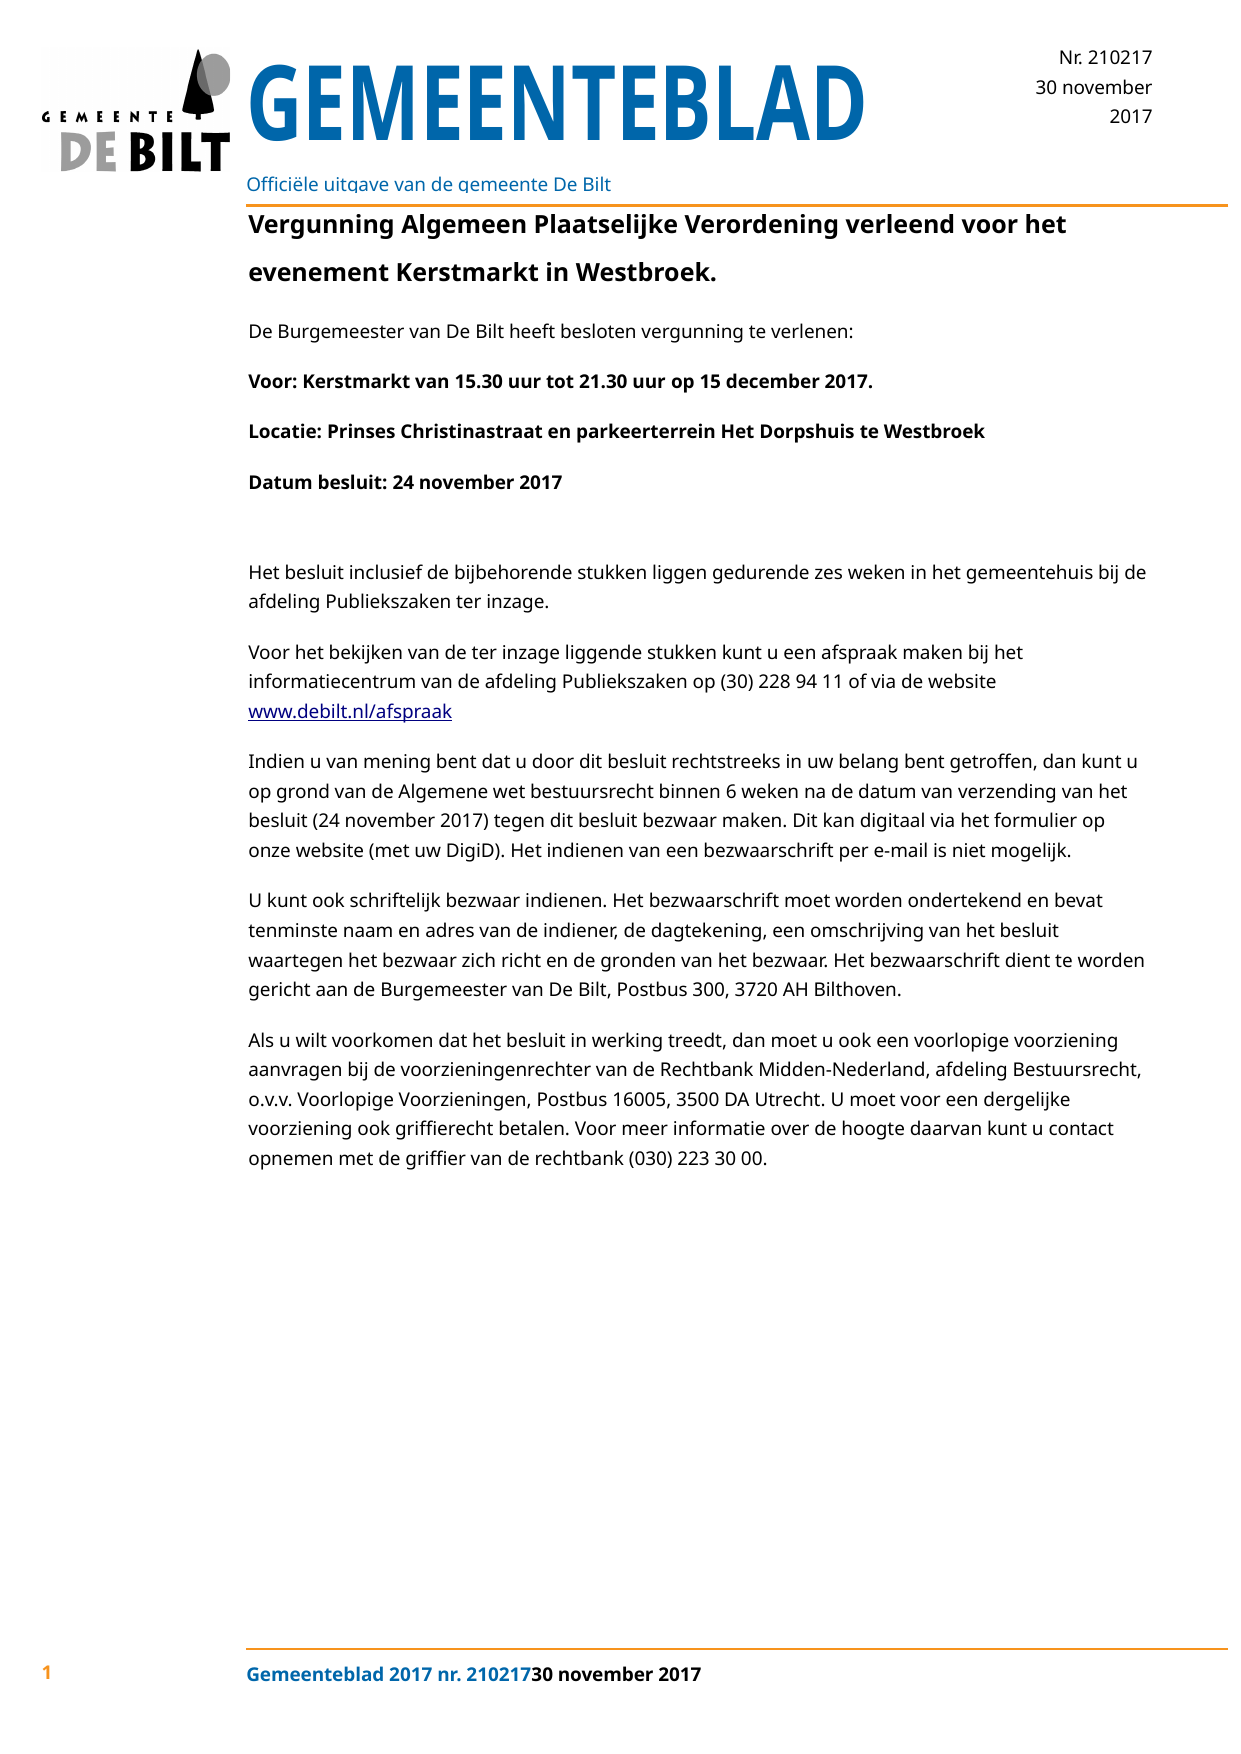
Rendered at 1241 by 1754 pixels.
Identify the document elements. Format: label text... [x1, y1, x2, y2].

text U kunt ook schriftelijk bezwaar indienen. Het bezwaarschrift moet worden ondertekend en bevat tenminste naam en adres van de indiener, de dagtekening, een omschrijving van het besluit waartegen het bezwaar zich richt en de gronden van het bezwaar. Het bezwaarschrift dient te worden gericht aan de Burgemeester van De Bilt, Postbus 300, 3720 AH Bilthoven. [248, 888, 1152, 1002]
text Voor: Kerstmarkt van 15.30 uur tot 21.30 uur op 15 december 2017. [248, 368, 1152, 394]
text Vergunning Algemeen Plaatselijke Verordening verleend voor het evenement Kerstmarkt in Westbroek. [248, 207, 1152, 288]
text Locatie: Prinses Christinastraat en parkeerterrein Het Dorpshuis te Westbroek [248, 419, 1152, 444]
text Indien u van mening bent dat u door dit besluit rechtstreeks in uw belang bent getroffen, dan kunt u op grond van de Algemene wet bestuursrecht binnen 6 weken na de datum van verzending van het besluit (24 november 2017) tegen dit besluit bezwaar maken. Dit kan digitaal via het formulier op onze website (met uw DigiD). Het indienen van een bezwaarschrift per e-mail is niet mogelijk. [248, 748, 1152, 863]
text Datum besluit: 24 november 2017 [248, 469, 1152, 495]
text De Burgemeester van De Bilt heeft besloten vergunning te verlenen: [248, 318, 1152, 344]
text Het besluit inclusief de bijbehorende stukken liggen gedurende zes weken in het gemeentehuis bij de afdeling Publiekszaken ter inzage. [248, 559, 1152, 614]
text Voor het bekijken van de ter inzage liggende stukken kunt u een afspraak maken bij het informatiecentrum van de afdeling Publiekszaken op (30) 228 94 11 of via de website www.debilt.nl/afspraak [248, 639, 1152, 724]
text Als u wilt voorkomen dat het besluit in werking treedt, dan moet u ook een voorlopige voorziening aanvragen bij de voorzieningenrechter van de Rechtbank Midden-Nederland, afdeling Bestuursrecht, o.v.v. Voorlopige Voorzieningen, Postbus 16005, 3500 DA Utrecht. U moet voor een dergelijke voorziening ook griffierecht betalen. Voor meer informatie over de hoogte daarvan kunt u contact opnemen met de griffier van de rechtbank (030) 223 30 00. [248, 1027, 1152, 1171]
picture [41, 47, 231, 172]
